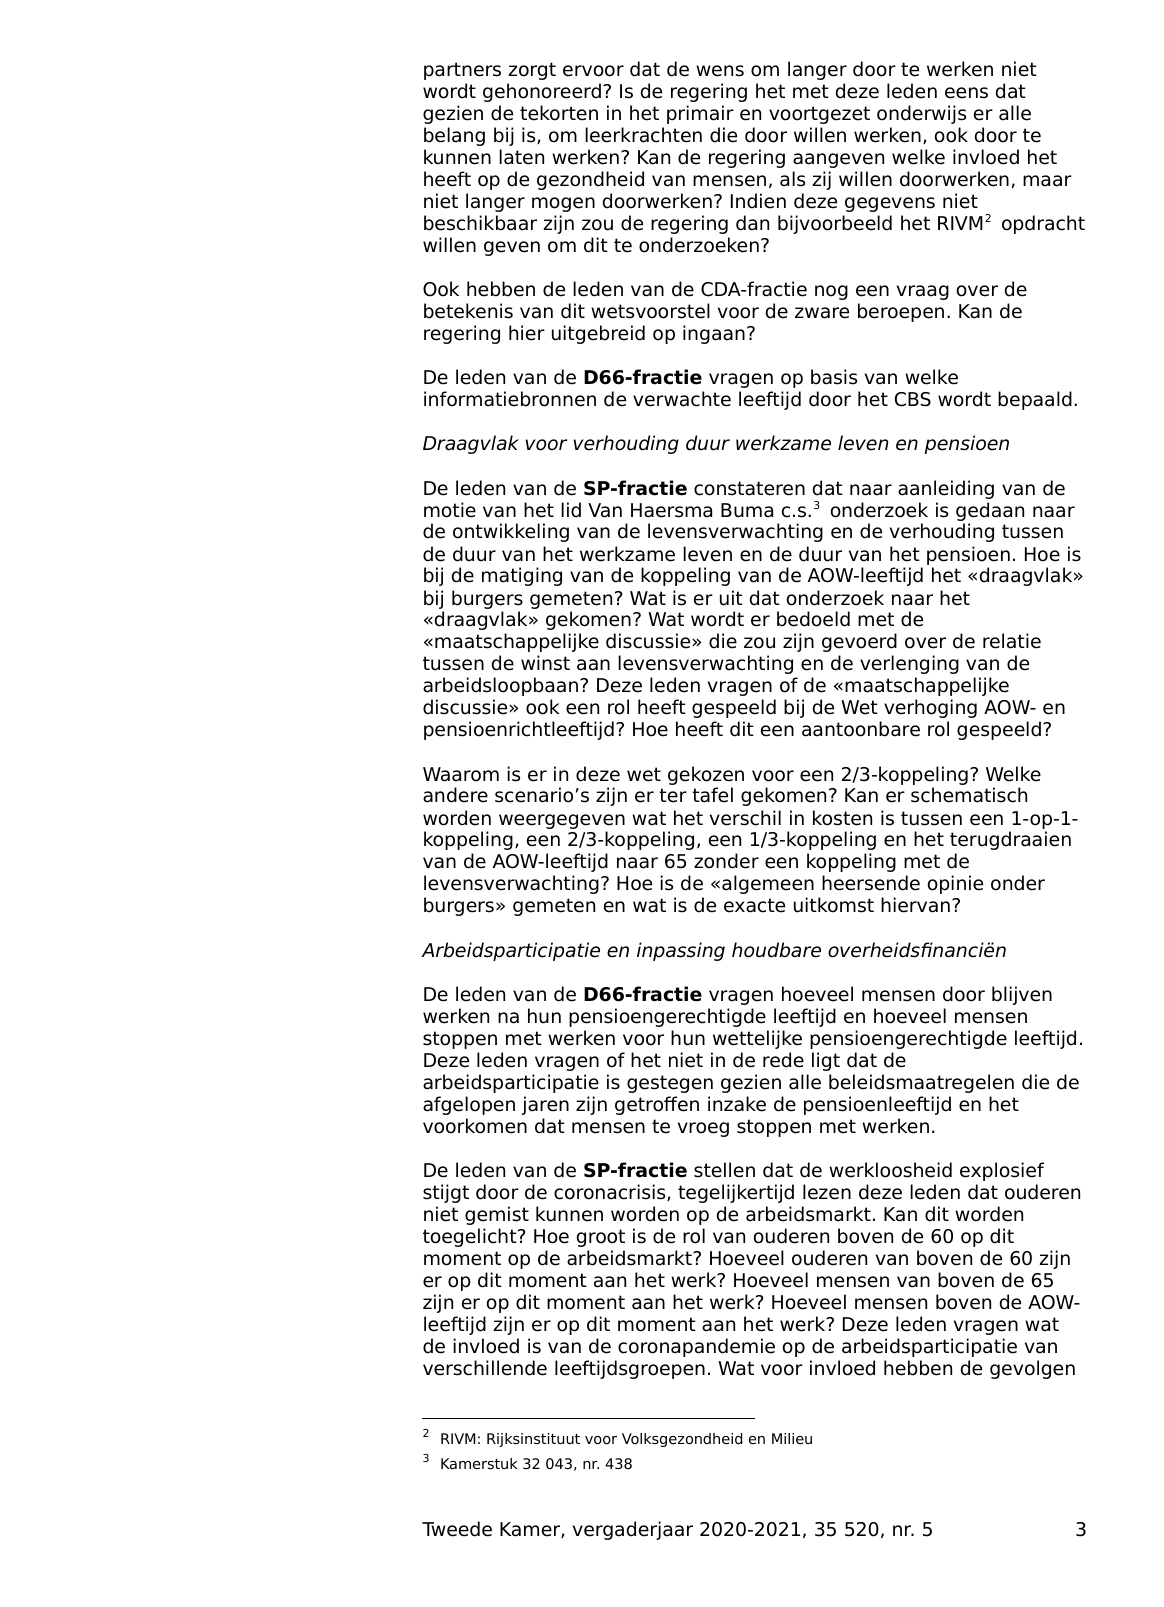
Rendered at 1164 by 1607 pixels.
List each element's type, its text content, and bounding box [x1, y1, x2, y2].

subtitle Draagvlak voor verhouding duur werkzame leven en pensioen [422, 433, 1087, 455]
text De leden van de D66-fractie vragen hoeveel mensen door blijven werken na hun pensioengerechtigde leeftijd en hoeveel mensen stoppen met werken voor hun wettelijke pensioengerechtigde leeftijd. Deze leden vragen of het niet in de rede ligt dat de arbeidsparticipatie is gestegen gezien alle beleidsmaatregelen die de afgelopen jaren zijn getroffen inzake de pensioenleeftijd en het voorkomen dat mensen te vroeg stoppen met werken. [422, 984, 1087, 1137]
text Waarom is er in deze wet gekozen voor een 2/3-koppeling? Welke andere scenario’s zijn er ter tafel gekomen? Kan er schematisch worden weergegeven wat het verschil in kosten is tussen een 1-op-1-koppeling, een 2/3-koppeling, een 1/3-koppeling en het terugdraaien van de AOW-leeftijd naar 65 zonder een koppeling met de levensverwachting? Hoe is de «algemeen heersende opinie onder burgers» gemeten en wat is de exacte uitkomst hiervan? [422, 763, 1087, 917]
text partners zorgt ervoor dat de wens om langer door te werken niet wordt gehonoreerd? Is de regering het met deze leden eens dat gezien de tekorten in het primair en voortgezet onderwijs er alle belang bij is, om leerkrachten die door willen werken, ook door te kunnen laten werken? Kan de regering aangeven welke invloed het heeft op de gezondheid van mensen, als zij willen doorwerken, maar niet langer mogen doorwerken? Indien deze gegevens niet beschikbaar zijn zou de regering dan bijvoorbeeld het RIVM opdracht willen geven om dit te onderzoeken? [422, 59, 1087, 257]
text De leden van de SP-fractie constateren dat naar aanleiding van de motie van het lid Van Haersma Buma c.s. onderzoek is gedaan naar de ontwikkeling van de levensverwachting en de verhouding tussen de duur van het werkzame leven en de duur van het pensioen. Hoe is bij de matiging van de koppeling van de AOW-leeftijd het «draagvlak» bij burgers gemeten? Wat is er uit dat onderzoek naar het «draagvlak» gekomen? Wat wordt er bedoeld met de «maatschappelijke discussie» die zou zijn gevoerd over de relatie tussen de winst aan levensverwachting en de verlenging van de arbeidsloopbaan? Deze leden vragen of de «maatschappelijke discussie» ook een rol heeft gespeeld bij de Wet verhoging AOW- en pensioenrichtleeftijd? Hoe heeft dit een aantoonbare rol gespeeld? [422, 477, 1087, 741]
text RIVM: Rijksinstituut voor Volksgezondheid en Milieu [422, 1427, 1087, 1449]
subtitle Arbeidsparticipatie en inpassing houdbare overheidsfinanciën [422, 939, 1087, 961]
text Ook hebben de leden van de CDA-fractie nog een vraag over de betekenis van dit wetsvoorstel voor de zware beroepen. Kan de regering hier uitgebreid op ingaan? [422, 279, 1087, 345]
text De leden van de SP-fractie stellen dat de werkloosheid explosief stijgt door de coronacrisis, tegelijkertijd lezen deze leden dat ouderen niet gemist kunnen worden op de arbeidsmarkt. Kan dit worden toegelicht? Hoe groot is de rol van ouderen boven de 60 op dit moment op de arbeidsmarkt? Hoeveel ouderen van boven de 60 zijn er op dit moment aan het werk? Hoeveel mensen van boven de 65 zijn er op dit moment aan het werk? Hoeveel mensen boven de AOW-leeftijd zijn er op dit moment aan het werk? Deze leden vragen wat de invloed is van de coronapandemie op de arbeidsparticipatie van verschillende leeftijdsgroepen. Wat voor invloed hebben de gevolgen [422, 1160, 1087, 1379]
text Kamerstuk 32 043, nr. 438 [422, 1452, 1087, 1474]
text De leden van de D66-fractie vragen op basis van welke informatiebronnen de verwachte leeftijd door het CBS wordt bepaald. [422, 367, 1087, 411]
